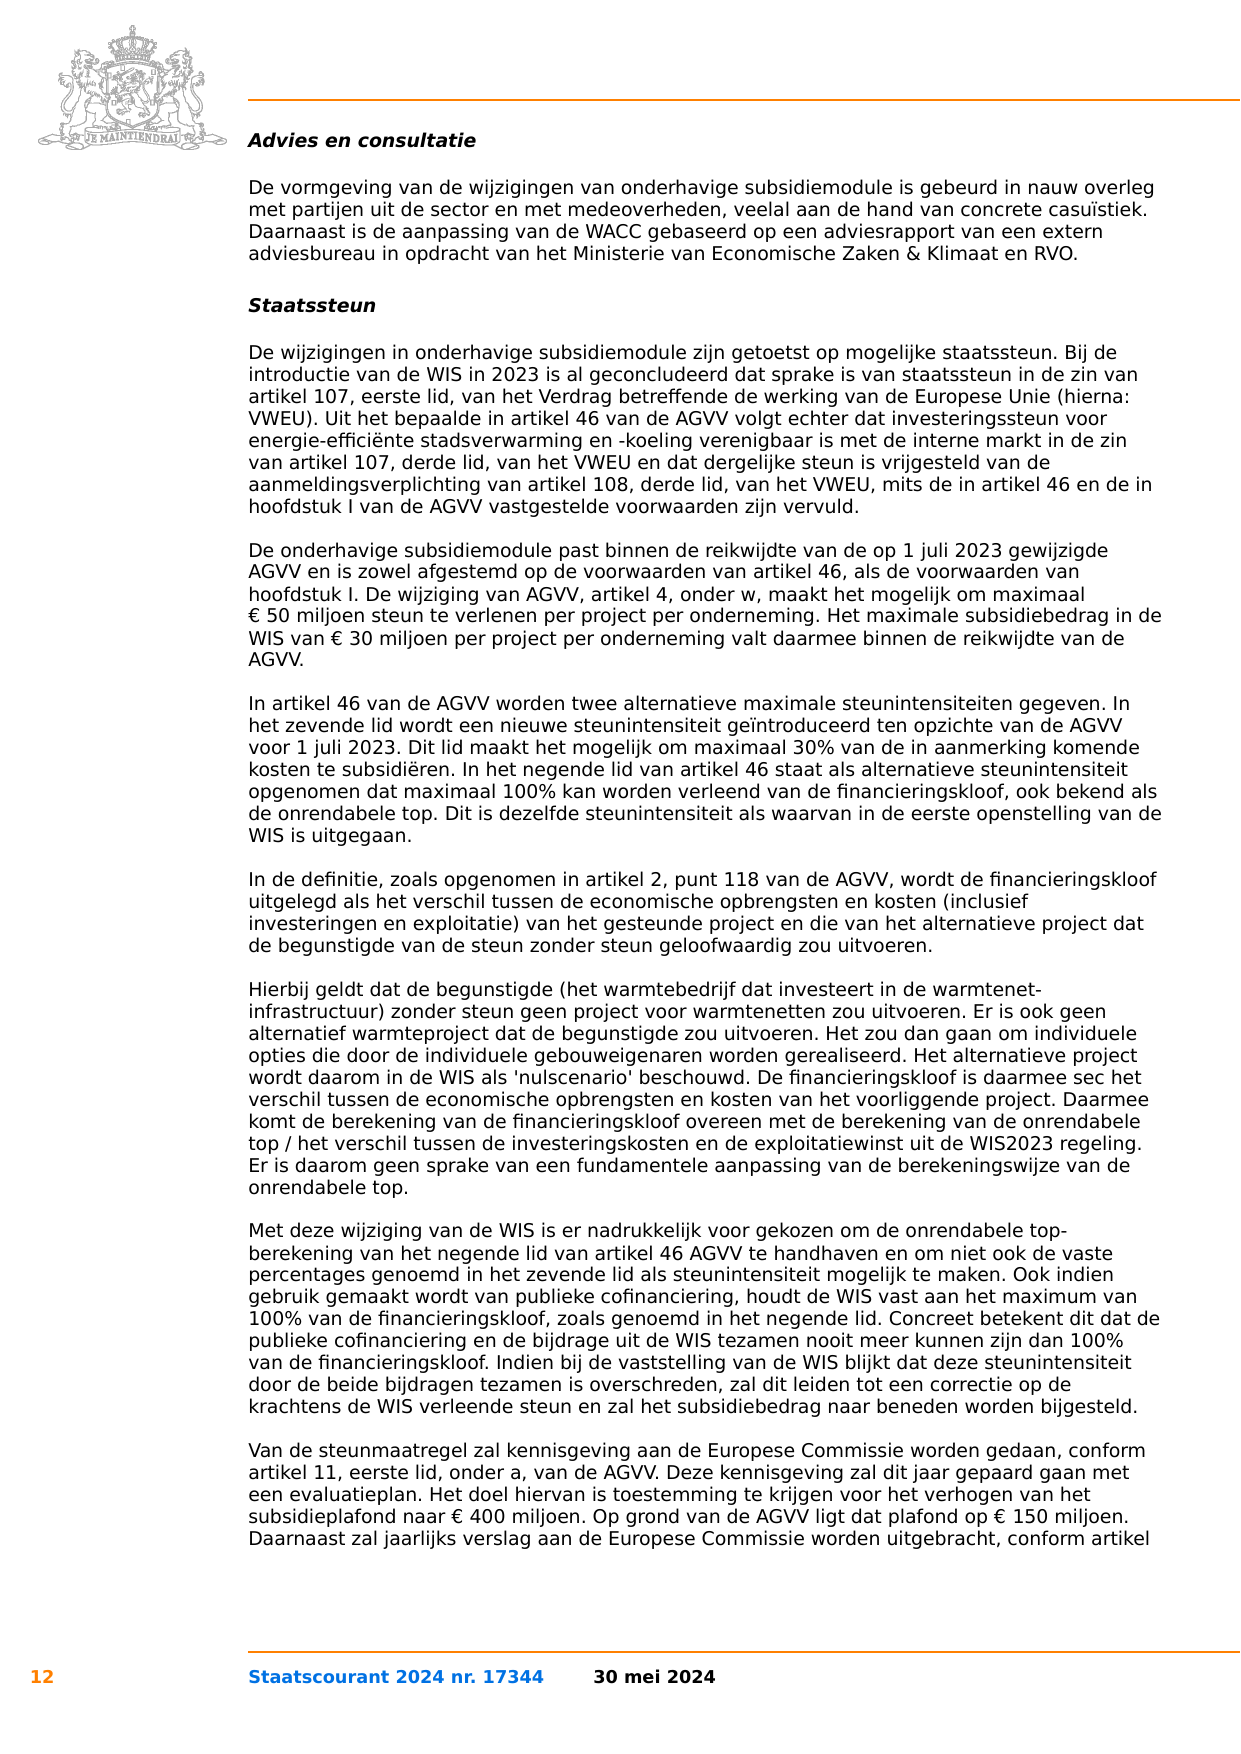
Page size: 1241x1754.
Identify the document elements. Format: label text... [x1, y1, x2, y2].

text De wijzigingen in onderhavige subsidiemodule zijn getoetst op mogelijke staatssteun. Bij de introductie van de WIS in 2023 is al geconcludeerd dat sprake is van staatssteun in de zin van artikel 107, eerste lid, van het Verdrag betreffende de werking van de Europese Unie (hierna: VWEU). Uit het bepaalde in artikel 46 van de AGVV volgt echter dat investeringssteun voor energie-efficiënte stadsverwarming en -koeling verenigbaar is met de interne markt in de zin van artikel 107, derde lid, van het VWEU en dat dergelijke steun is vrijgesteld van de aanmeldingsverplichting van artikel 108, derde lid, van het VWEU, mits de in artikel 46 en de in hoofdstuk I van de AGVV vastgestelde voorwaarden zijn vervuld. [248, 342, 1163, 518]
picture [38, 25, 227, 150]
text Hierbij geldt dat de begunstigde (het warmtebedrijf dat investeert in de warmtenet-infrastructuur) zonder steun geen project voor warmtenetten zou uitvoeren. Er is ook geen alternatief warmteproject dat de begunstigde zou uitvoeren. Het zou dan gaan om individuele opties die door de individuele gebouweigenaren worden gerealiseerd. Het alternatieve project wordt daarom in de WIS als 'nulscenario' beschouwd. De financieringskloof is daarmee sec het verschil tussen de economische opbrengsten en kosten van het voorliggende project. Daarmee komt de berekening van de financieringskloof overeen met de berekening van de onrendabele top / het verschil tussen de investeringskosten en de exploitatiewinst uit de WIS2023 regeling. Er is daarom geen sprake van een fundamentele aanpassing van de berekeningswijze van de onrendabele top. [248, 979, 1163, 1198]
text De vormgeving van de wijzigingen van onderhavige subsidiemodule is gebeurd in nauw overleg met partijen uit de sector en met medeoverheden, veelal aan de hand van concrete casuïstiek. Daarnaast is de aanpassing van de WACC gebaseerd op een adviesrapport van een extern adviesbureau in opdracht van het Ministerie van Economische Zaken & Klimaat en RVO. [248, 177, 1163, 265]
text Van de steunmaatregel zal kennisgeving aan de Europese Commissie worden gedaan, conform artikel 11, eerste lid, onder a, van de AGVV. Deze kennisgeving zal dit jaar gepaard gaan met een evaluatieplan. Het doel hiervan is toestemming te krijgen voor het verhogen van het subsidieplafond naar € 400 miljoen. Op grond van de AGVV ligt dat plafond op € 150 miljoen. Daarnaast zal jaarlijks verslag aan de Europese Commissie worden uitgebracht, conform artikel [248, 1440, 1163, 1550]
subtitle Advies en consultatie [248, 130, 1163, 152]
subtitle Staatssteun [248, 295, 1163, 317]
text Met deze wijziging van de WIS is er nadrukkelijk voor gekozen om de onrendabele top-berekening van het negende lid van artikel 46 AGVV te handhaven en om niet ook de vaste percentages genoemd in het zevende lid als steunintensiteit mogelijk te maken. Ook indien gebruik gemaakt wordt van publieke cofinanciering, houdt de WIS vast aan het maximum van 100% van de financieringskloof, zoals genoemd in het negende lid. Concreet betekent dit dat de publieke cofinanciering en de bijdrage uit de WIS tezamen nooit meer kunnen zijn dan 100% van de financieringskloof. Indien bij de vaststelling van de WIS blijkt dat deze steunintensiteit door de beide bijdragen tezamen is overschreden, zal dit leiden tot een correctie op de krachtens de WIS verleende steun en zal het subsidiebedrag naar beneden worden bijgesteld. [248, 1220, 1163, 1418]
text In de definitie, zoals opgenomen in artikel 2, punt 118 van de AGVV, wordt de financieringskloof uitgelegd als het verschil tussen de economische opbrengsten en kosten (inclusief investeringen en exploitatie) van het gesteunde project en die van het alternatieve project dat de begunstigde van de steun zonder steun geloofwaardig zou uitvoeren. [248, 869, 1163, 957]
text De onderhavige subsidiemodule past binnen de reikwijdte van de op 1 juli 2023 gewijzigde AGVV en is zowel afgestemd op de voorwaarden van artikel 46, als de voorwaarden van hoofdstuk I. De wijziging van AGVV, artikel 4, onder w, maakt het mogelijk om maximaal € 50 miljoen steun te verlenen per project per onderneming. Het maximale subsidiebedrag in de WIS van € 30 miljoen per project per onderneming valt daarmee binnen de reikwijdte van de AGVV. [248, 539, 1163, 671]
text In artikel 46 van de AGVV worden twee alternatieve maximale steunintensiteiten gegeven. In het zevende lid wordt een nieuwe steunintensiteit geïntroduceerd ten opzichte van de AGVV voor 1 juli 2023. Dit lid maakt het mogelijk om maximaal 30% van de in aanmerking komende kosten te subsidiëren. In het negende lid van artikel 46 staat als alternatieve steunintensiteit opgenomen dat maximaal 100% kan worden verleend van de financieringskloof, ook bekend als de onrendabele top. Dit is dezelfde steunintensiteit als waarvan in de eerste openstelling van de WIS is uitgegaan. [248, 693, 1163, 847]
